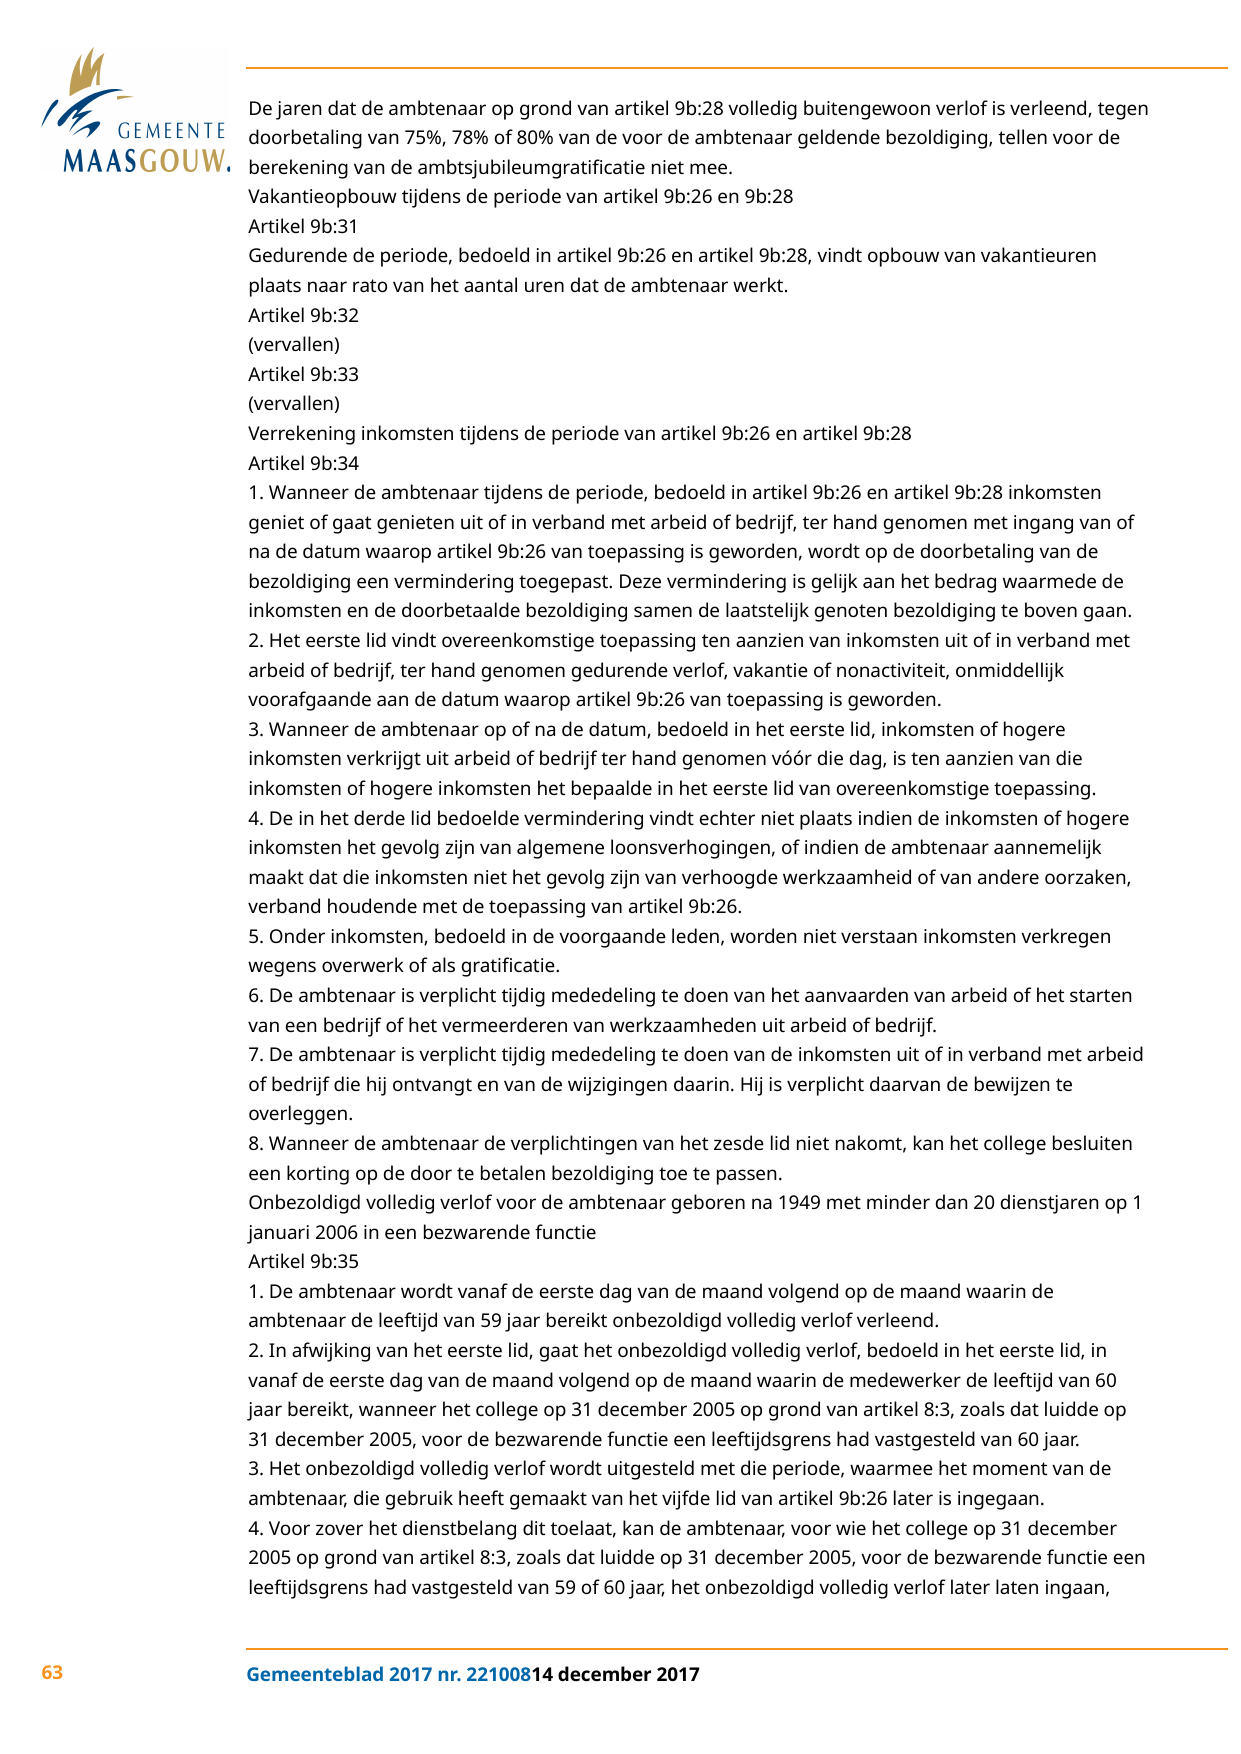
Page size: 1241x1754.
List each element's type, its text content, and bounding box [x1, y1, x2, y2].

text 6. De ambtenaar is verplicht tijdig mededeling te doen van het aanvaarden van arbeid of het starten van een bedrijf of het vermeerderen van werkzaamheden uit arbeid of bedrijf. [248, 982, 1152, 1038]
text 4. Voor zover het dienstbelang dit toelaat, kan de ambtenaar, voor wie het college op 31 december 2005 op grond van artikel 8:3, zoals dat luidde op 31 december 2005, voor de bezwarende functie een leeftijdsgrens had vastgesteld van 59 of 60 jaar, het onbezoldigd volledig verlof later laten ingaan, [248, 1515, 1152, 1600]
text De jaren dat de ambtenaar op grond van artikel 9b:28 volledig buitengewoon verlof is verleend, tegen doorbetaling van 75%, 78% of 80% van de voor de ambtenaar geldende bezoldiging, tellen voor de berekening van de ambtsjubileumgratificatie niet mee. [248, 95, 1152, 180]
text Verrekening inkomsten tijdens de periode van artikel 9b:26 en artikel 9b:28 [248, 420, 1152, 446]
text 1. De ambtenaar wordt vanaf de eerste dag van de maand volgend op de maand waarin de ambtenaar de leeftijd van 59 jaar bereikt onbezoldigd volledig verlof verleend. [248, 1278, 1152, 1333]
text Vakantieopbouw tijdens de periode van artikel 9b:26 en 9b:28 [248, 183, 1152, 209]
text 7. De ambtenaar is verplicht tijdig mededeling te doen van de inkomsten uit of in verband met arbeid of bedrijf die hij ontvangt en van de wijzigingen daarin. Hij is verplicht daarvan de bewijzen te overleggen. [248, 1041, 1152, 1126]
picture [41, 47, 231, 172]
text 2. Het eerste lid vindt overeenkomstige toepassing ten aanzien van inkomsten uit of in verband met arbeid of bedrijf, ter hand genomen gedurende verlof, vakantie of nonactiviteit, onmiddellijk voorafgaande aan de datum waarop artikel 9b:26 van toepassing is geworden. [248, 627, 1152, 712]
text 4. De in het derde lid bedoelde vermindering vindt echter niet plaats indien de inkomsten of hogere inkomsten het gevolg zijn van algemene loonsverhogingen, of indien de ambtenaar aannemelijk maakt dat die inkomsten niet het gevolg zijn van verhoogde werkzaamheid of van andere oorzaken, verband houdende met de toepassing van artikel 9b:26. [248, 805, 1152, 919]
text 2. In afwijking van het eerste lid, gaat het onbezoldigd volledig verlof, bedoeld in het eerste lid, in vanaf de eerste dag van de maand volgend op de maand waarin de medewerker de leeftijd van 60 jaar bereikt, wanneer het college op 31 december 2005 op grond van artikel 8:3, zoals dat luidde op 31 december 2005, voor de bezwarende functie een leeftijdsgrens had vastgesteld van 60 jaar. [248, 1337, 1152, 1452]
text Artikel 9b:34 [248, 450, 1152, 476]
text Artikel 9b:33 [248, 361, 1152, 387]
text Gedurende de periode, bedoeld in artikel 9b:26 en artikel 9b:28, vindt opbouw van vakantieuren plaats naar rato van het aantal uren dat de ambtenaar werkt. [248, 243, 1152, 298]
text 1. Wanneer de ambtenaar tijdens de periode, bedoeld in artikel 9b:26 en artikel 9b:28 inkomsten geniet of gaat genieten uit of in verband met arbeid of bedrijf, ter hand genomen met ingang van of na de datum waarop artikel 9b:26 van toepassing is geworden, wordt op de doorbetaling van de bezoldiging een vermindering toegepast. Deze vermindering is gelijk aan het bedrag waarmede de inkomsten en de doorbetaalde bezoldiging samen de laatstelijk genoten bezoldiging te boven gaan. [248, 479, 1152, 623]
text 3. Wanneer de ambtenaar op of na de datum, bedoeld in het eerste lid, inkomsten of hogere inkomsten verkrijgt uit arbeid of bedrijf ter hand genomen vóór die dag, is ten aanzien van die inkomsten of hogere inkomsten het bepaalde in het eerste lid van overeenkomstige toepassing. [248, 716, 1152, 801]
text 5. Onder inkomsten, bedoeld in de voorgaande leden, worden niet verstaan inkomsten verkregen wegens overwerk of als gratificatie. [248, 923, 1152, 978]
text 3. Het onbezoldigd volledig verlof wordt uitgesteld met die periode, waarmee het moment van de ambtenaar, die gebruik heeft gemaakt van het vijfde lid van artikel 9b:26 later is ingegaan. [248, 1456, 1152, 1511]
text Artikel 9b:32 [248, 302, 1152, 328]
text Onbezoldigd volledig verlof voor de ambtenaar geboren na 1949 met minder dan 20 dienstjaren op 1 januari 2006 in een bezwarende functie [248, 1189, 1152, 1245]
text Artikel 9b:31 [248, 213, 1152, 239]
text Artikel 9b:35 [248, 1248, 1152, 1274]
text (vervallen) [248, 391, 1152, 416]
text 8. Wanneer de ambtenaar de verplichtingen van het zesde lid niet nakomt, kan het college besluiten een korting op de door te betalen bezoldiging toe te passen. [248, 1130, 1152, 1186]
text (vervallen) [248, 331, 1152, 357]
